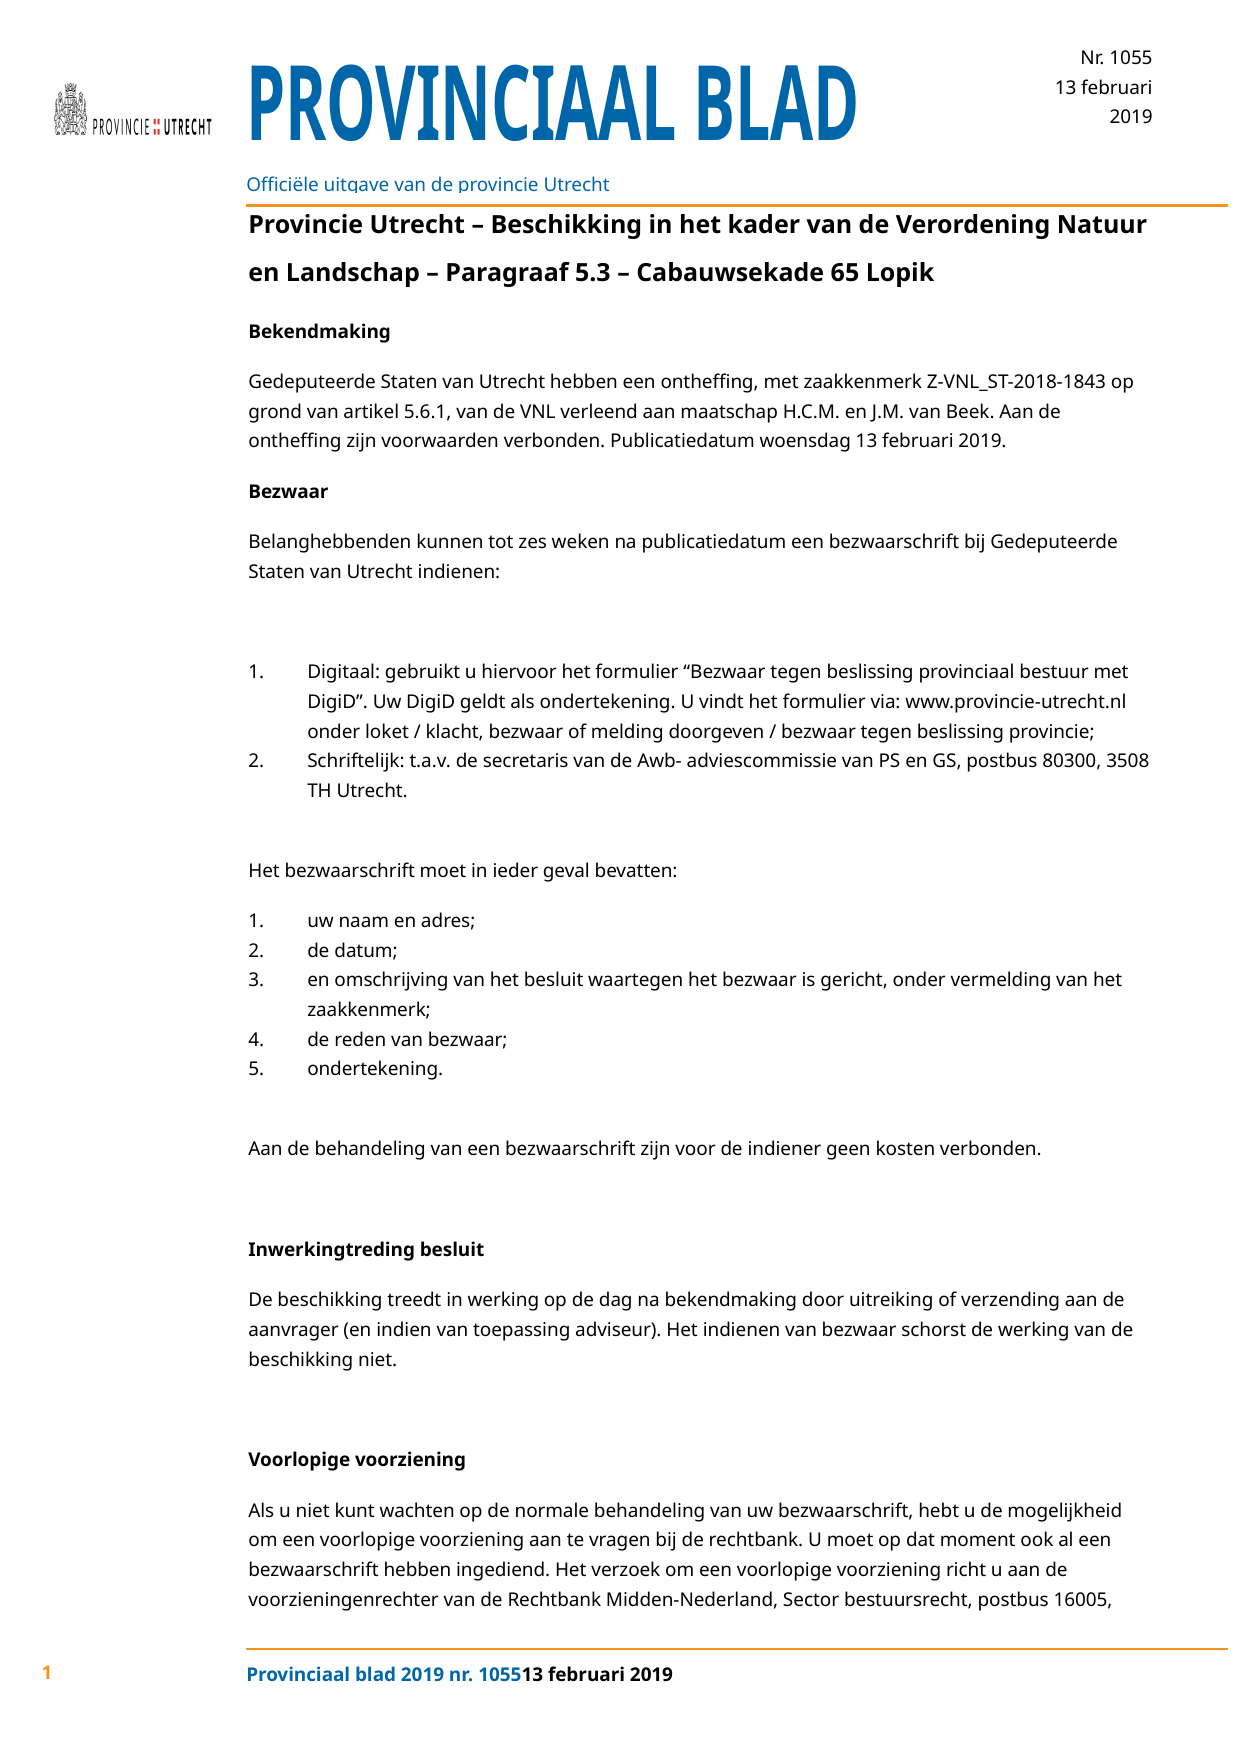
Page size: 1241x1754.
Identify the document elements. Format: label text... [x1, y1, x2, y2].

text Bezwaar [248, 478, 1152, 504]
list Schriftelijk: t.a.v. de secretaris van de Awb- adviescommissie van PS en GS, postbus 80300, 3508 TH Utrecht. [248, 747, 1152, 803]
list Digitaal: gebruikt u hiervoor het formulier “Bezwaar tegen beslissing provinciaal bestuur met DigiD”. Uw DigiD geldt als ondertekening. U vindt het formulier via: www.provincie-utrecht.nl onder loket / klacht, bezwaar of melding doorgeven / bezwaar tegen beslissing provincie; [248, 659, 1152, 744]
text Het bezwaarschrift moet in ieder geval bevatten: [248, 857, 1152, 883]
list ondertekening. [248, 1055, 1152, 1081]
text Aan de behandeling van een bezwaarschrift zijn voor de indiener geen kosten verbonden. [248, 1135, 1152, 1161]
text Voorlopige voorziening [248, 1447, 1152, 1472]
text Belanghebbenden kunnen tot zes weken na publicatiedatum een bezwaarschrift bij Gedeputeerde Staten van Utrecht indienen: [248, 528, 1152, 584]
text Als u niet kunt wachten op de normale behandeling van uw bezwaarschrift, hebt u de mogelijkheid om een voorlopige voorziening aan te vragen bij de rechtbank. U moet op dat moment ook al een bezwaarschrift hebben ingediend. Het verzoek om een voorlopige voorziening richt u aan de voorzieningenrechter van de Rechtbank Midden-Nederland, Sector bestuursrecht, postbus 16005, [248, 1497, 1152, 1612]
list uw naam en adres; [248, 907, 1152, 933]
picture [41, 47, 231, 172]
text Bekendmaking [248, 318, 1152, 344]
list en omschrijving van het besluit waartegen het bezwaar is gericht, onder vermelding van het zaakkenmerk; [248, 967, 1152, 1022]
text Inwerkingtreding besluit [248, 1236, 1152, 1262]
text Gedeputeerde Staten van Utrecht hebben een ontheffing, met zaakkenmerk Z-VNL_ST-2018-1843 op grond van artikel 5.6.1, van de VNL verleend aan maatschap H.C.M. en J.M. van Beek. Aan de ontheffing zijn voorwaarden verbonden. Publicatiedatum woensdag 13 februari 2019. [248, 368, 1152, 453]
list de datum; [248, 937, 1152, 963]
text De beschikking treedt in werking op de dag na bekendmaking door uitreiking of verzending aan de aanvrager (en indien van toepassing adviseur). Het indienen van bezwaar schorst de werking van de beschikking niet. [248, 1287, 1152, 1372]
list de reden van bezwaar; [248, 1026, 1152, 1052]
text Provincie Utrecht – Beschikking in het kader van de Verordening Natuur en Landschap – Paragraaf 5.3 – Cabauwsekade 65 Lopik [248, 207, 1152, 288]
